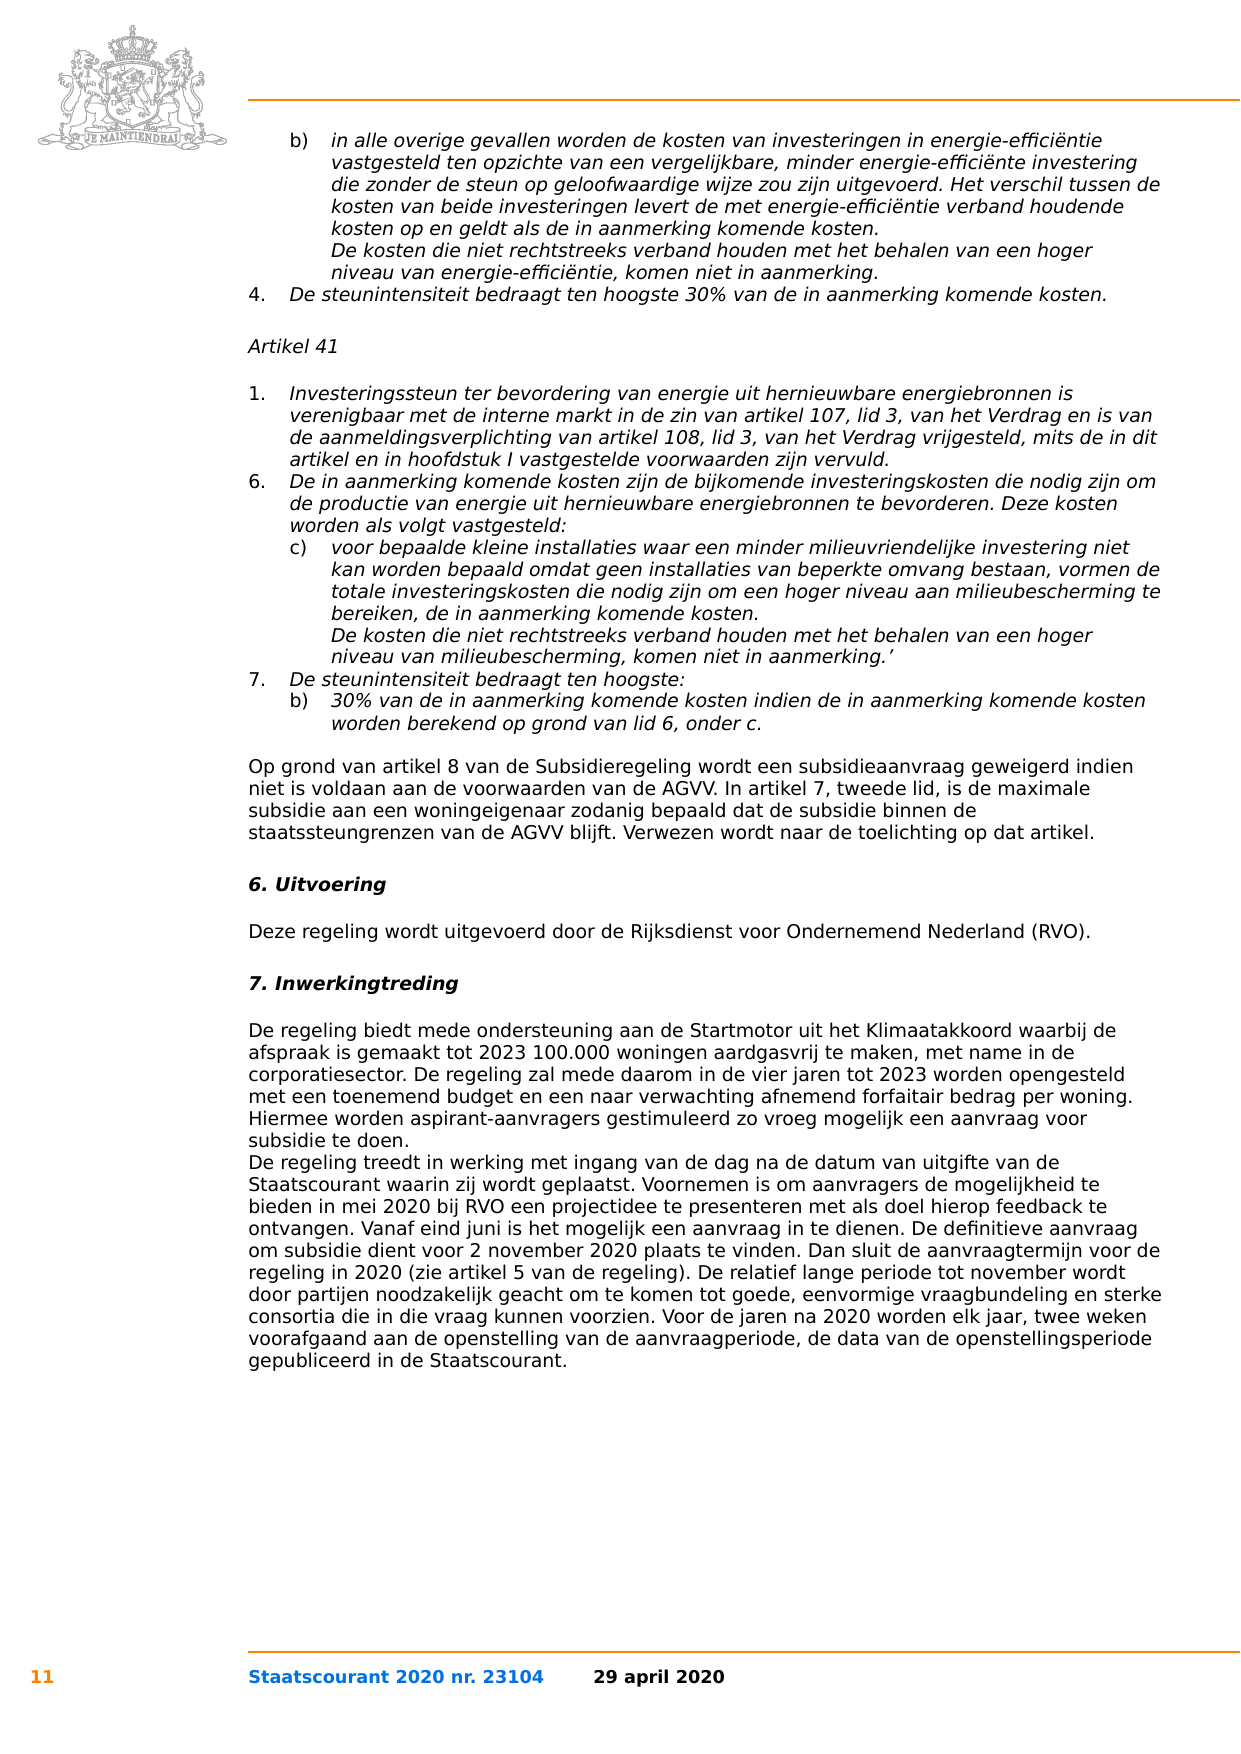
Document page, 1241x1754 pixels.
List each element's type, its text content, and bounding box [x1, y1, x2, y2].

text De kosten die niet rechtstreeks verband houden met het behalen van een hoger niveau van milieubescherming, komen niet in aanmerking.’ [331, 624, 1163, 668]
subtitle 6. Uitvoering [248, 874, 1163, 896]
text De kosten die niet rechtstreeks verband houden met het behalen van een hoger niveau van energie-efficiëntie, komen niet in aanmerking. [331, 240, 1163, 284]
text 4. De steunintensiteit bedraagt ten hoogste 30% van de in aanmerking komende kosten. [248, 284, 1163, 306]
text 1. Investeringssteun ter bevordering van energie uit hernieuwbare energiebronnen is verenigbaar met de interne markt in de zin van artikel 107, lid 3, van het Verdrag en is van de aanmeldingsverplichting van artikel 108, lid 3, van het Verdrag vrijgesteld, mits de in dit artikel en in hoofdstuk I vastgestelde voorwaarden zijn vervuld. [248, 383, 1163, 471]
text Deze regeling wordt uitgevoerd door de Rijksdienst voor Ondernemend Nederland (RVO). [248, 921, 1163, 943]
text c) voor bepaalde kleine installaties waar een minder milieuvriendelijke investering niet kan worden bepaald omdat geen installaties van beperkte omvang bestaan, vormen de totale investeringskosten die nodig zijn om een hoger niveau aan milieubescherming te bereiken, de in aanmerking komende kosten. [289, 537, 1163, 624]
text De regeling treedt in werking met ingang van de dag na de datum van uitgifte van de Staatscourant waarin zij wordt geplaatst. Voornemen is om aanvragers de mogelijkheid te bieden in mei 2020 bij RVO een projectidee te presenteren met als doel hierop feedback te ontvangen. Vanaf eind juni is het mogelijk een aanvraag in te dienen. De definitieve aanvraag om subsidie dient voor 2 november 2020 plaats te vinden. Dan sluit de aanvraagtermijn voor de regeling in 2020 (zie artikel 5 van de regeling). De relatief lange periode tot november wordt door partijen noodzakelijk geacht om te komen tot goede, eenvormige vraagbundeling en sterke consortia die in die vraag kunnen voorzien. Voor de jaren na 2020 worden elk jaar, twee weken voorafgaand aan de openstelling van de aanvraagperiode, de data van de openstellingsperiode gepubliceerd in de Staatscourant. [248, 1152, 1163, 1372]
picture [38, 25, 227, 150]
text b) in alle overige gevallen worden de kosten van investeringen in energie-efficiëntie vastgesteld ten opzichte van een vergelijkbare, minder energie-efficiënte investering die zonder de steun op geloofwaardige wijze zou zijn uitgevoerd. Het verschil tussen de kosten van beide investeringen levert de met energie-efficiëntie verband houdende kosten op en geldt als de in aanmerking komende kosten. [289, 130, 1163, 240]
text 7. De steunintensiteit bedraagt ten hoogste: [248, 668, 1163, 690]
text De regeling biedt mede ondersteuning aan de Startmotor uit het Klimaatakkoord waarbij de afspraak is gemaakt tot 2023 100.000 woningen aardgasvrij te maken, met name in de corporatiesector. De regeling zal mede daarom in de vier jaren tot 2023 worden opengesteld met een toenemend budget en een naar verwachting afnemend forfaitair bedrag per woning. Hiermee worden aspirant-aanvragers gestimuleerd zo vroeg mogelijk een aanvraag voor subsidie te doen. [248, 1020, 1163, 1152]
subtitle 7. Inwerkingtreding [248, 973, 1163, 995]
text Op grond van artikel 8 van de Subsidieregeling wordt een subsidieaanvraag geweigerd indien niet is voldaan aan de voorwaarden van de AGVV. In artikel 7, tweede lid, is de maximale subsidie aan een woningeigenaar zodanig bepaald dat de subsidie binnen de staatssteungrenzen van de AGVV blijft. Verwezen wordt naar de toelichting op dat artikel. [248, 756, 1163, 844]
text 6. De in aanmerking komende kosten zijn de bijkomende investeringskosten die nodig zijn om de productie van energie uit hernieuwbare energiebronnen te bevorderen. Deze kosten worden als volgt vastgesteld: [248, 471, 1163, 537]
subtitle Artikel 41 [248, 336, 1163, 358]
text b) 30% van de in aanmerking komende kosten indien de in aanmerking komende kosten worden berekend op grond van lid 6, onder c. [289, 690, 1163, 734]
